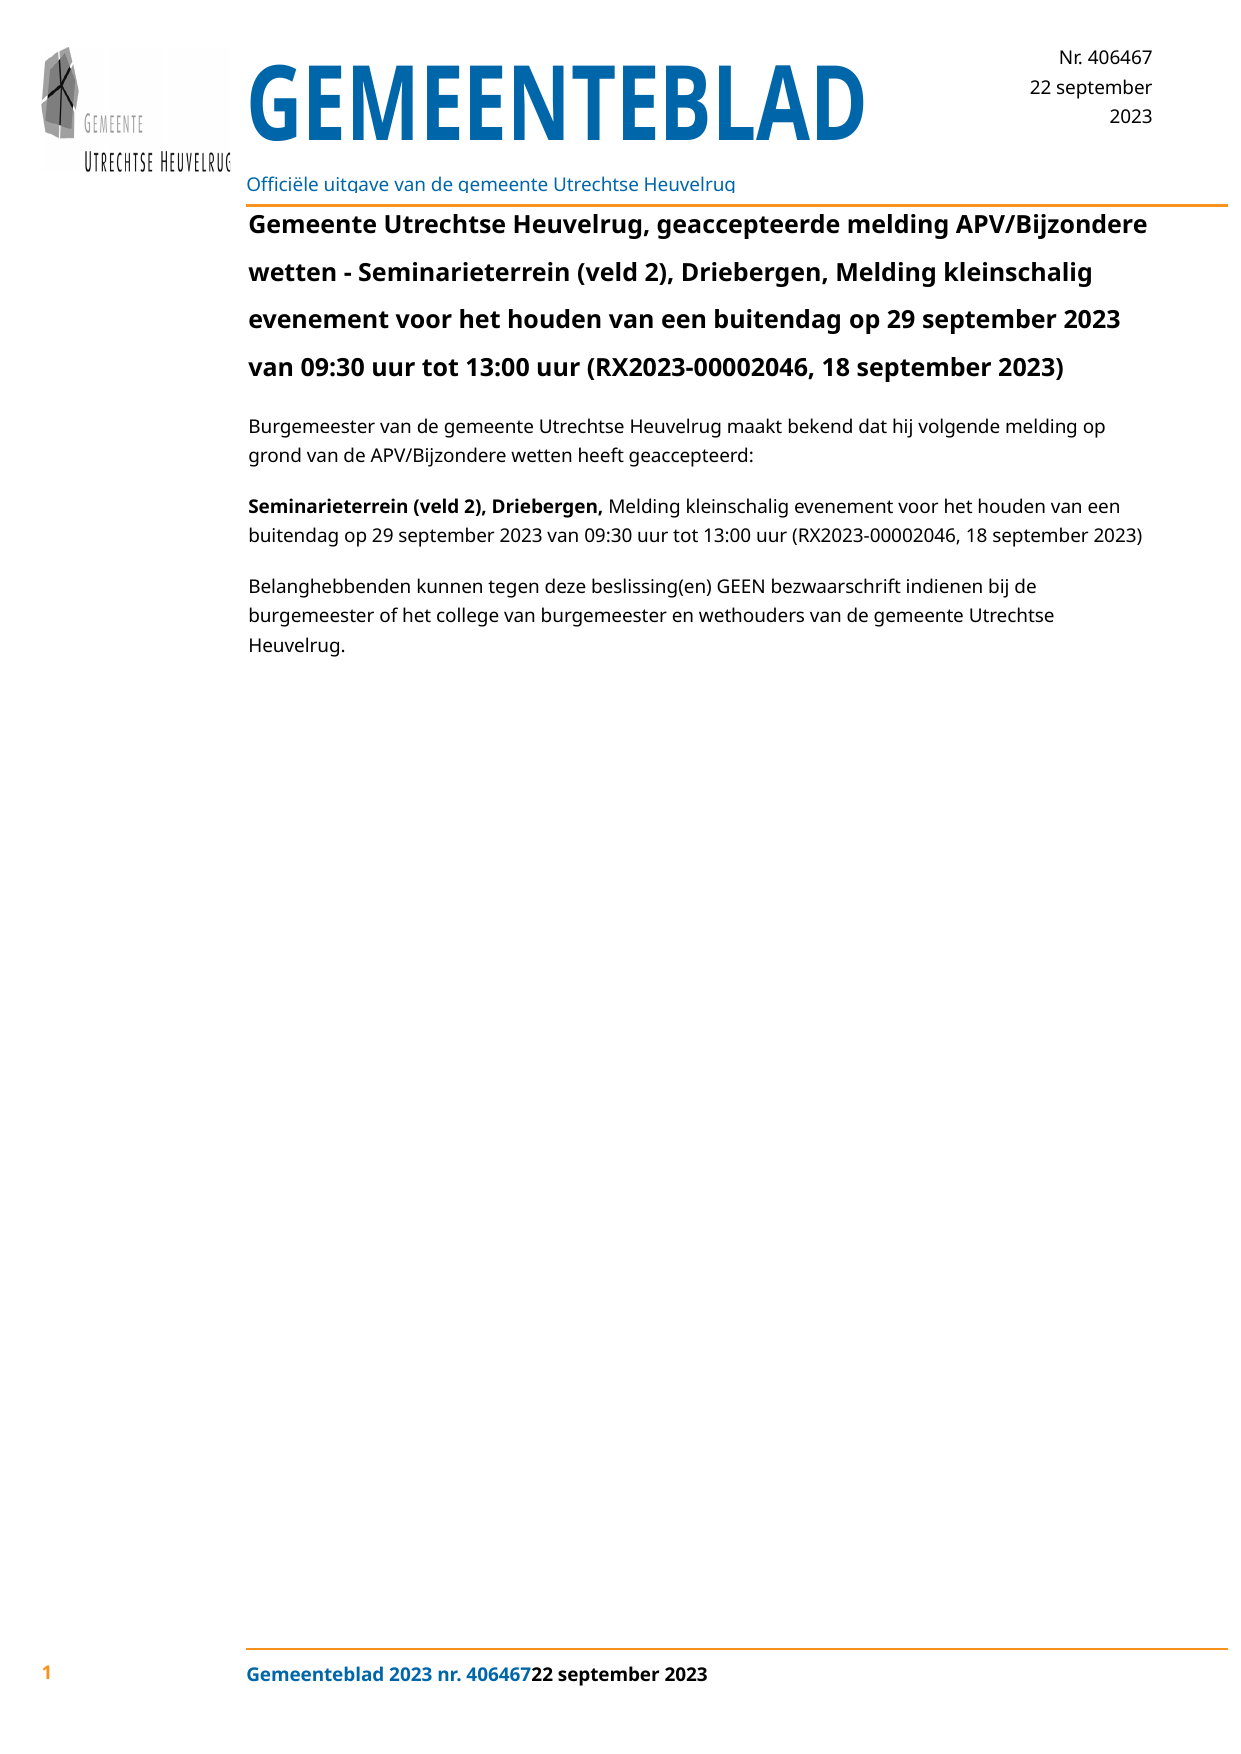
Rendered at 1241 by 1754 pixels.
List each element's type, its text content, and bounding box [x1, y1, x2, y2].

text Seminarieterrein (veld 2), Driebergen, Melding kleinschalig evenement voor het houden van een buitendag op 29 september 2023 van 09:30 uur tot 13:00 uur (RX2023-00002046, 18 september 2023) [248, 493, 1152, 548]
text Burgemeester van de gemeente Utrechtse Heuvelrug maakt bekend dat hij volgende melding op grond van de APV/Bijzondere wetten heeft geaccepteerd: [248, 413, 1152, 468]
picture [41, 47, 231, 172]
text Belanghebbenden kunnen tegen deze beslissing(en) GEEN bezwaarschrift indienen bij de burgemeester of het college van burgemeester en wethouders van de gemeente Utrechtse Heuvelrug. [248, 573, 1152, 658]
text Gemeente Utrechtse Heuvelrug, geaccepteerde melding APV/Bijzondere wetten - Seminarieterrein (veld 2), Driebergen, Melding kleinschalig evenement voor het houden van een buitendag op 29 september 2023 van 09:30 uur tot 13:00 uur (RX2023-00002046, 18 september 2023) [248, 207, 1152, 384]
